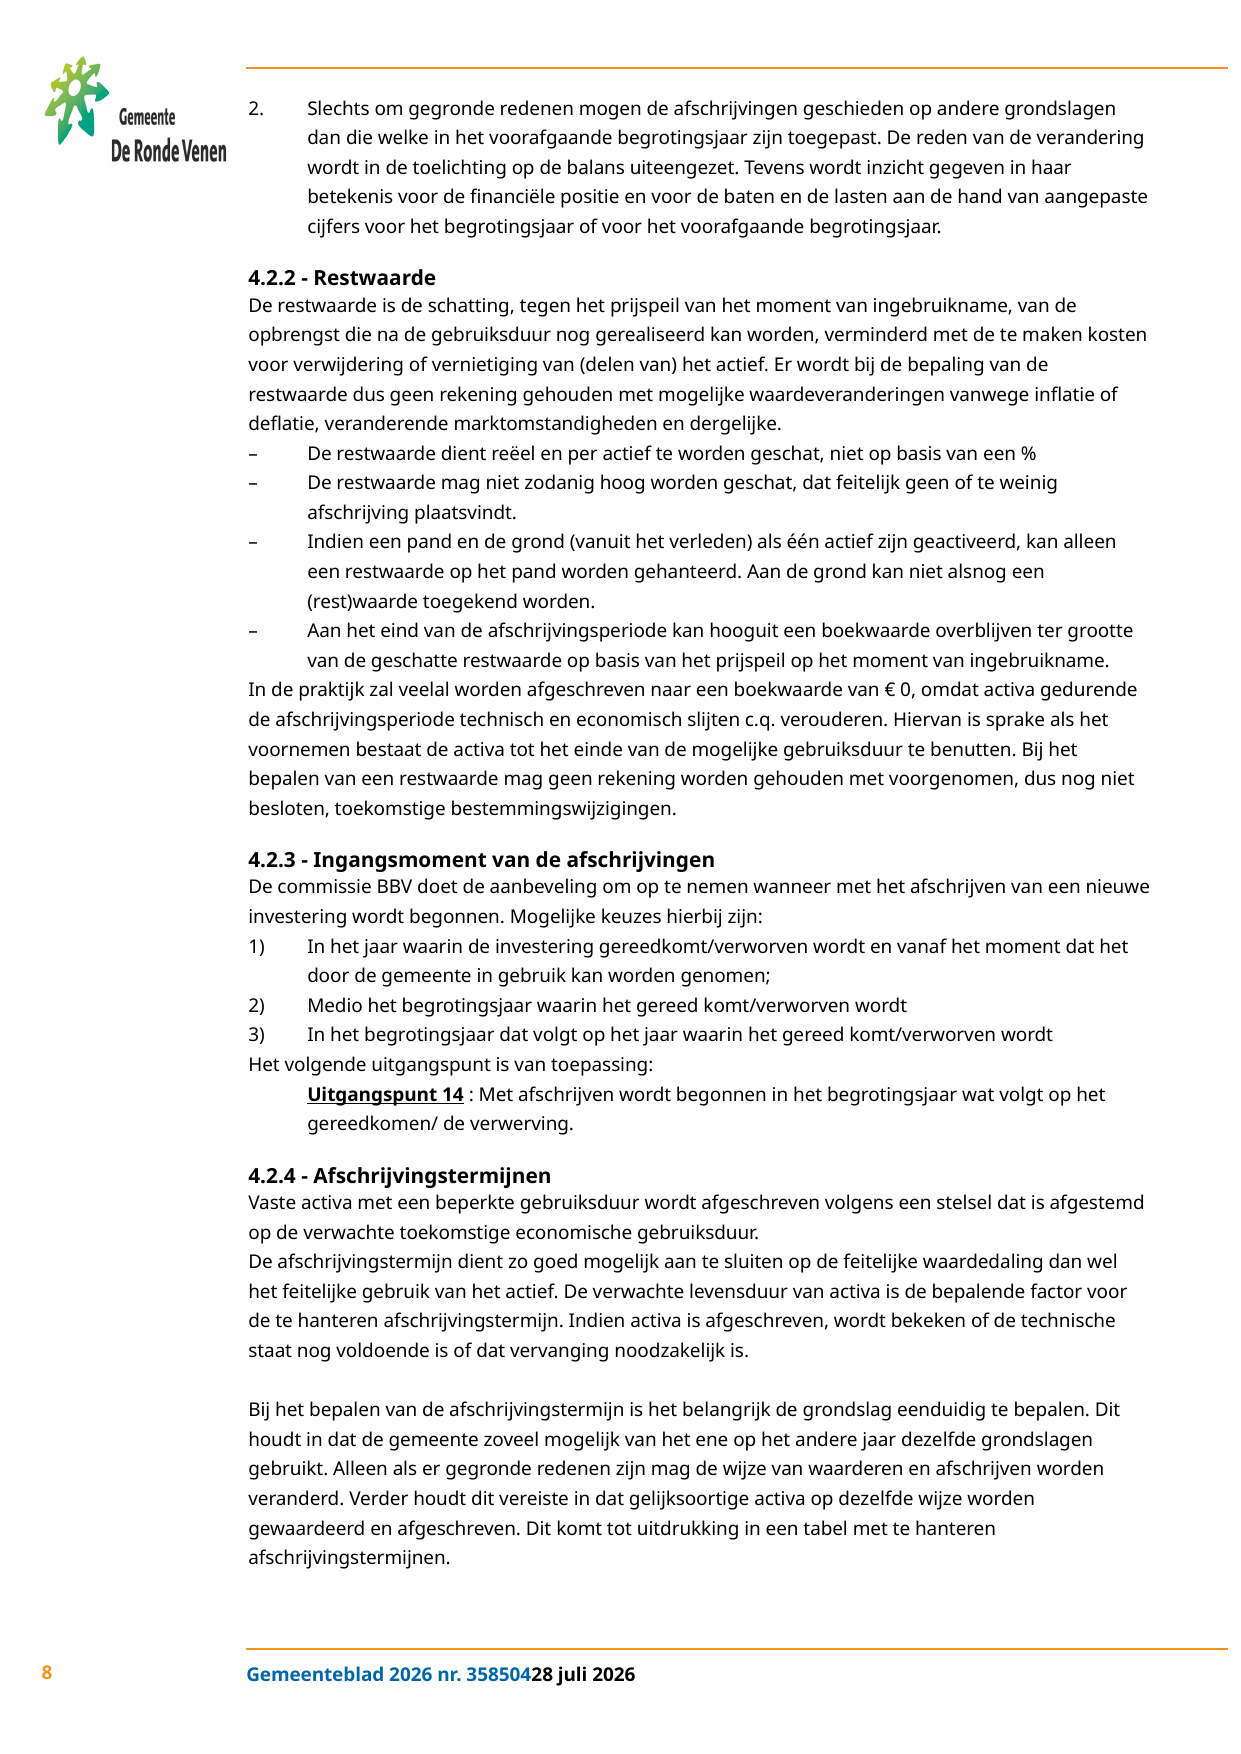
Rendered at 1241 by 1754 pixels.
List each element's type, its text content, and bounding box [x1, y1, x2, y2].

list De restwaarde dient reëel en per actief te worden geschat, niet op basis van een % [248, 440, 1152, 466]
text Het volgende uitgangspunt is van toepassing: [248, 1051, 1152, 1077]
text De commissie BBV doet de aanbeveling om op te nemen wanneer met het afschrijven van een nieuwe investering wordt begonnen. Mogelijke keuzes hierbij zijn: [248, 874, 1152, 929]
text De afschrijvingstermijn dient zo goed mogelijk aan te sluiten op de feitelijke waardedaling dan wel het feitelijke gebruik van het actief. De verwachte levensduur van activa is de bepalende factor voor de te hanteren afschrijvingstermijn. Indien activa is afgeschreven, wordt bekeken of de technische staat nog voldoende is of dat vervanging noodzakelijk is. [248, 1248, 1152, 1363]
text Vaste activa met een beperkte gebruiksduur wordt afgeschreven volgens een stelsel dat is afgestemd op de verwachte toekomstige economische gebruiksduur. [248, 1189, 1152, 1244]
list De restwaarde mag niet zodanig hoog worden geschat, dat feitelijk geen of te weinig afschrijving plaatsvindt. [248, 469, 1152, 525]
list In het begrotingsjaar dat volgt op het jaar waarin het gereed komt/verworven wordt [248, 1022, 1152, 1047]
text De restwaarde is de schatting, tegen het prijspeil van het moment van ingebruikname, van de opbrengst die na de gebruiksduur nog gerealiseerd kan worden, verminderd met de te maken kosten voor verwijdering of vernietiging van (delen van) het actief. Er wordt bij de bepaling van de restwaarde dus geen rekening gehouden met mogelijke waardeveranderingen vanwege inflatie of deflatie, veranderende marktomstandigheden en dergelijke. [248, 292, 1152, 436]
text 4.2.2 - Restwaarde [248, 263, 1152, 292]
list Aan het eind van de afschrijvingsperiode kan hooguit een boekwaarde overblijven ter grootte van de geschatte restwaarde op basis van het prijspeil op het moment van ingebruikname. [248, 617, 1152, 673]
text 4.2.3 - Ingangsmoment van de afschrijvingen [248, 845, 1152, 874]
list Medio het begrotingsjaar waarin het gereed komt/verworven wordt [248, 992, 1152, 1018]
text 4.2.4 - Afschrijvingstermijnen [248, 1161, 1152, 1189]
list Slechts om gegronde redenen mogen de afschrijvingen geschieden op andere grondslagen dan die welke in het voorafgaande begrotingsjaar zijn toegepast. De reden van de verandering wordt in de toelichting op de balans uiteengezet. Tevens wordt inzicht gegeven in haar betekenis voor de financiële positie en voor de baten en de lasten aan de hand van aangepaste cijfers voor het begrotingsjaar of voor het voorafgaande begrotingsjaar. [248, 95, 1152, 239]
picture [41, 47, 231, 172]
text Bij het bepalen van de afschrijvingstermijn is het belangrijk de grondslag eenduidig te bepalen. Dit houdt in dat de gemeente zoveel mogelijk van het ene op het andere jaar dezelfde grondslagen gebruikt. Alleen als er gegronde redenen zijn mag de wijze van waarderen en afschrijven worden veranderd. Verder houdt dit vereiste in dat gelijksoortige activa op dezelfde wijze worden gewaardeerd en afgeschreven. Dit komt tot uitdrukking in een tabel met te hanteren afschrijvingstermijnen. [248, 1396, 1152, 1570]
list Indien een pand en de grond (vanuit het verleden) als één actief zijn geactiveerd, kan alleen een restwaarde op het pand worden gehanteerd. Aan de grond kan niet alsnog een (rest)waarde toegekend worden. [248, 529, 1152, 613]
list In het jaar waarin de investering gereedkomt/verworven wordt en vanaf het moment dat het door de gemeente in gebruik kan worden genomen; [248, 933, 1152, 988]
list Uitgangspunt 14 : Met afschrijven wordt begonnen in het begrotingsjaar wat volgt op het gereedkomen/ de verwerving. [248, 1081, 1152, 1136]
text In de praktijk zal veelal worden afgeschreven naar een boekwaarde van € 0, omdat activa gedurende de afschrijvingsperiode technisch en economisch slijten c.q. verouderen. Hiervan is sprake als het voornemen bestaat de activa tot het einde van de mogelijke gebruiksduur te benutten. Bij het bepalen van een restwaarde mag geen rekening worden gehouden met voorgenomen, dus nog niet besloten, toekomstige bestemmingswijzigingen. [248, 677, 1152, 821]
